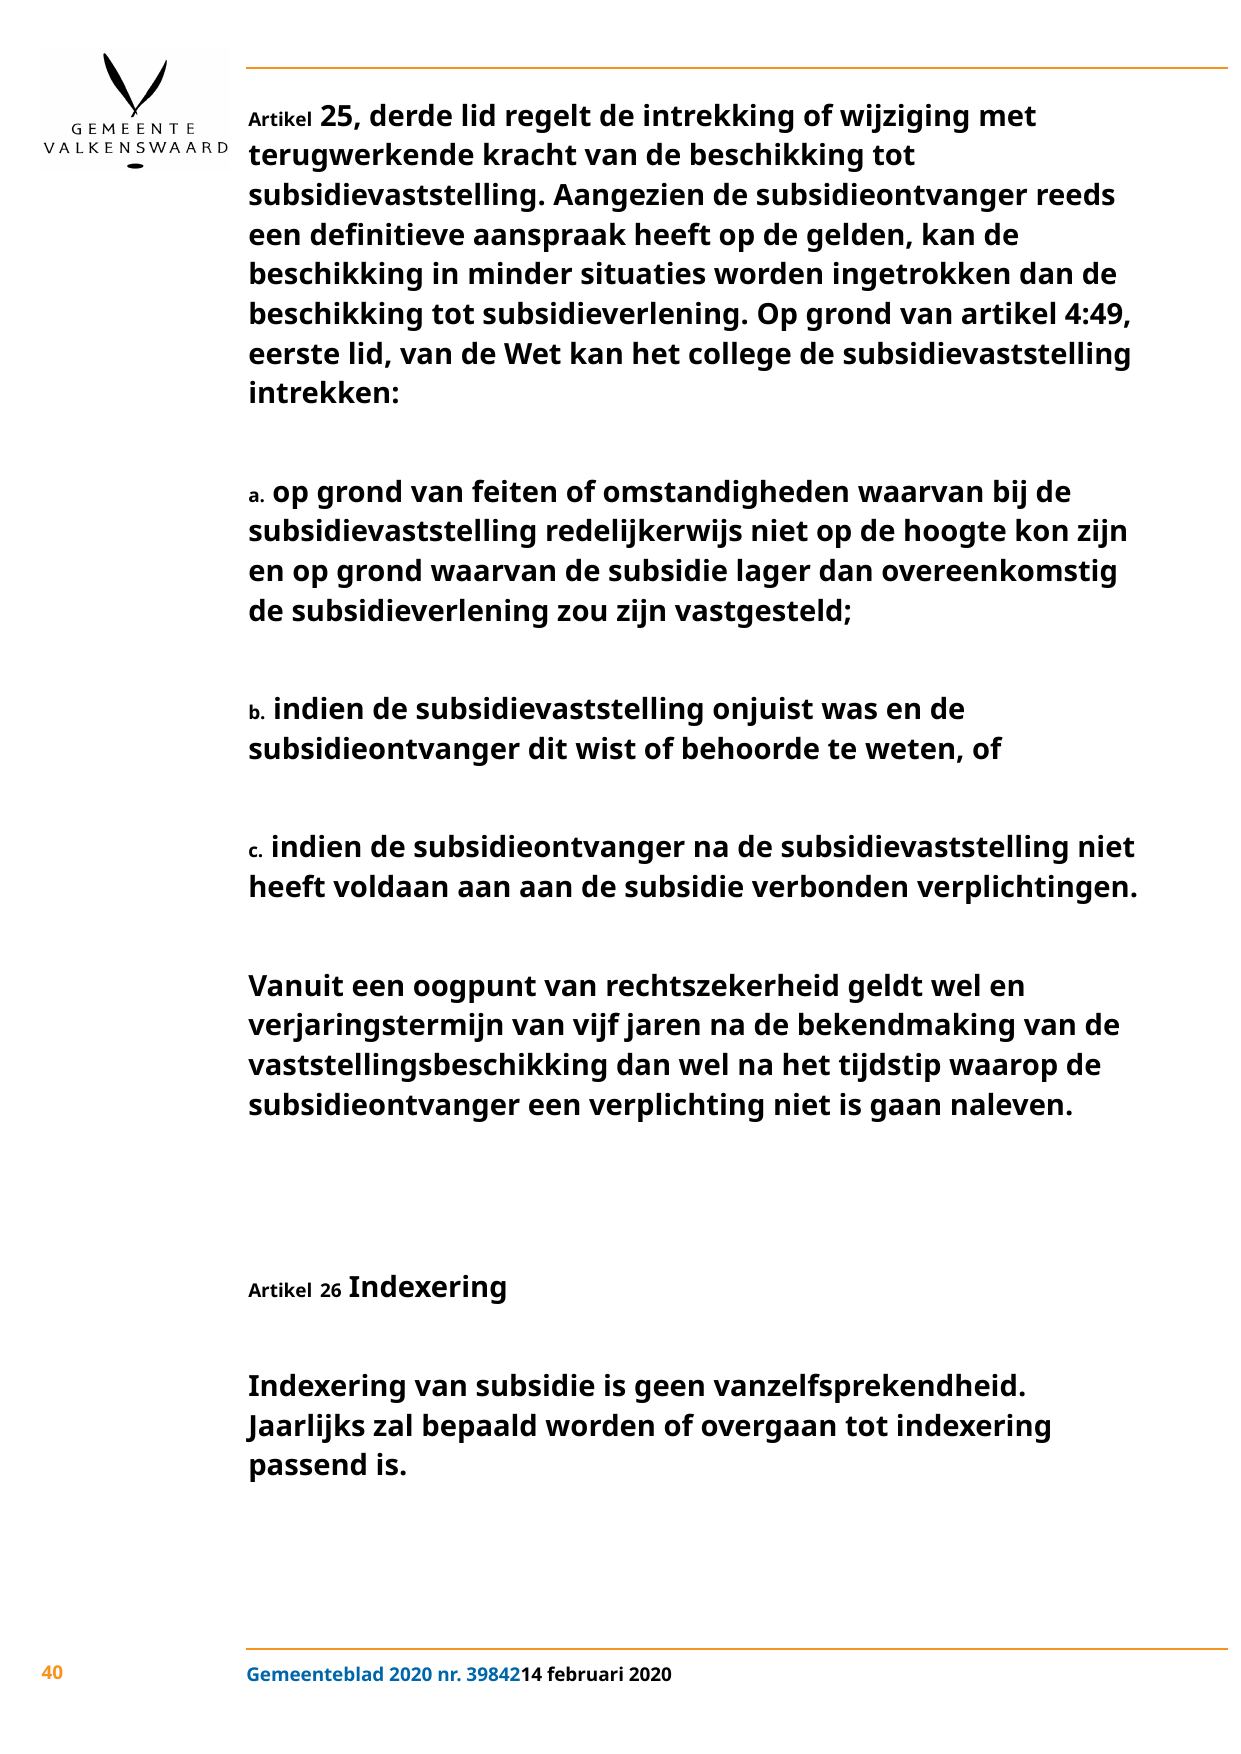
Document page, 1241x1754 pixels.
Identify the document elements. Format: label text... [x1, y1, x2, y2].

text Indexering van subsidie is geen vanzelfsprekendheid. Jaarlijks zal bepaald worden of overgaan tot indexering passend is. [248, 1365, 1152, 1484]
text Artikel 26 Indexering [248, 1267, 1152, 1306]
text a. op grond van feiten of omstandigheden waarvan bij de subsidievaststelling redelijkerwijs niet op de hoogte kon zijn en op grond waarvan de subsidie lager dan overeenkomstig de subsidieverlening zou zijn vastgesteld; [248, 471, 1152, 630]
picture [41, 47, 231, 172]
text c. indien de subsidieontvanger na de subsidievaststelling niet heeft voldaan aan aan de subsidie verbonden verplichtingen. [248, 827, 1152, 906]
text b. indien de subsidievaststelling onjuist was en de subsidieontvanger dit wist of behoorde te weten, of [248, 688, 1152, 768]
text Vanuit een oogpunt van rechtszekerheid geldt wel en verjaringstermijn van vijf jaren na de bekendmaking van de vaststellingsbeschikking dan wel na het tijdstip waarop de subsidieontvanger een verplichting niet is gaan naleven. [248, 965, 1152, 1123]
text Artikel 25, derde lid regelt de intrekking of wijziging met terugwerkende kracht van de beschikking tot subsidievaststelling. Aangezien de subsidieontvanger reeds een definitieve aanspraak heeft op de gelden, kan de beschikking in minder situaties worden ingetrokken dan de beschikking tot subsidieverlening. Op grond van artikel 4:49, eerste lid, van de Wet kan het college de subsidievaststelling intrekken: [248, 95, 1152, 412]
